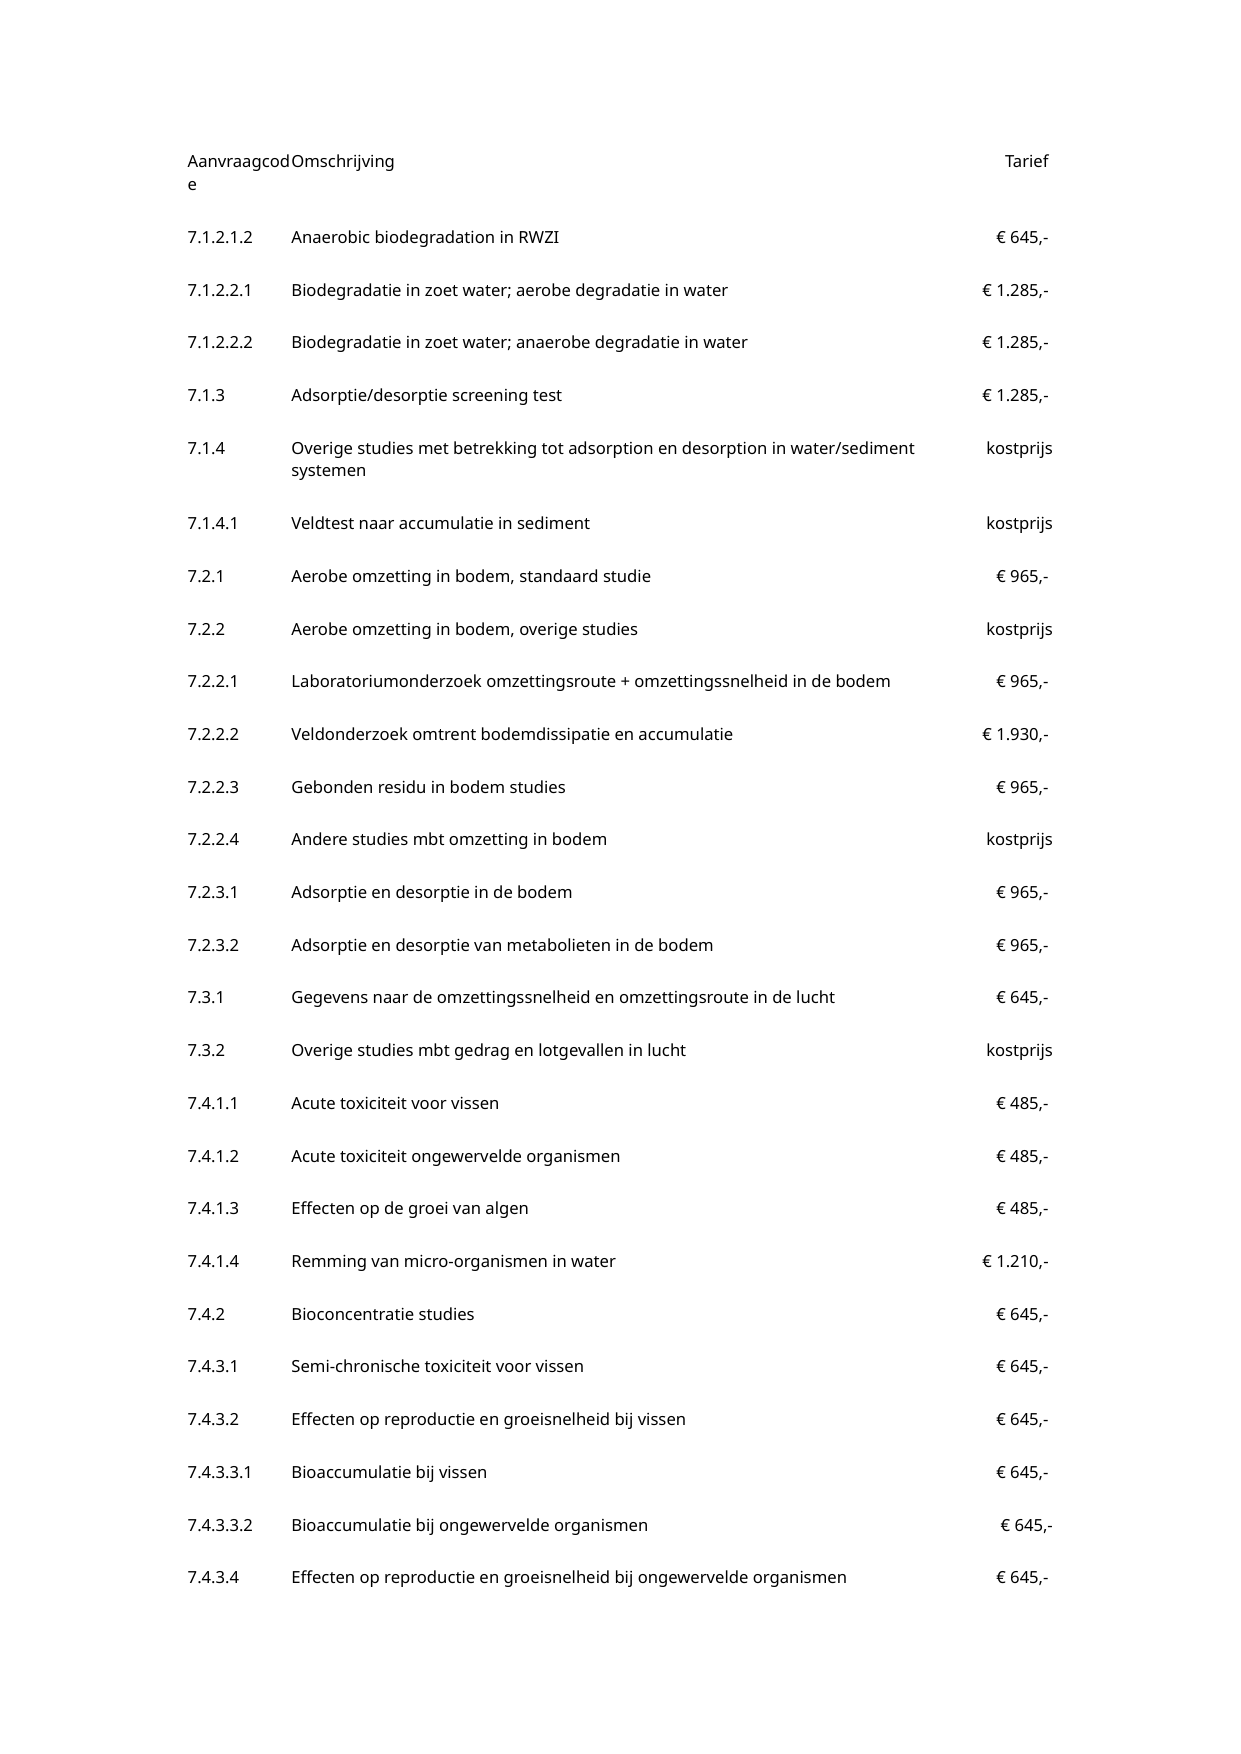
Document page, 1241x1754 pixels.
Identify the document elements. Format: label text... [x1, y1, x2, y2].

table_cell € 965,- [958, 670, 1053, 722]
table_cell € 1.285,- [958, 384, 1053, 436]
table_cell kostprijs [958, 436, 1053, 512]
table_cell kostprijs [958, 512, 1053, 564]
table_cell € 965,- [958, 881, 1053, 933]
table_cell 7.2.2.2 [188, 723, 291, 775]
table_cell Effecten op reproductie en groeisnelheid bij vissen [291, 1408, 957, 1460]
table_header Aanvraagcode [188, 150, 291, 225]
table_cell 7.1.3 [188, 384, 291, 436]
table_cell 7.2.3.1 [188, 881, 291, 933]
table_cell € 645,- [958, 1566, 1053, 1588]
table_cell 7.1.2.2.1 [188, 278, 291, 331]
table_cell 7.2.2 [188, 617, 291, 670]
table_cell € 645,- [958, 1513, 1053, 1566]
table_cell 7.4.1.3 [188, 1197, 291, 1249]
table_header Tarief [958, 150, 1053, 225]
table_cell Acute toxiciteit ongewervelde organismen [291, 1144, 957, 1197]
table_cell € 965,- [958, 775, 1053, 828]
table_cell € 485,- [958, 1144, 1053, 1197]
table_header Omschrijving [291, 150, 957, 225]
table_cell € 1.930,- [958, 723, 1053, 775]
table_cell 7.3.2 [188, 1039, 291, 1091]
table_cell € 485,- [958, 1091, 1053, 1144]
table_cell 7.4.1.2 [188, 1144, 291, 1197]
table_cell Remming van micro-organismen in water [291, 1250, 957, 1302]
table_cell Overige studies met betrekking tot adsorption en desorption in water/sediment systemen [291, 436, 957, 512]
table_cell Effecten op reproductie en groeisnelheid bij ongewervelde organismen [291, 1566, 957, 1588]
table_cell Acute toxiciteit voor vissen [291, 1091, 957, 1144]
table_cell Semi-chronische toxiciteit voor vissen [291, 1355, 957, 1408]
table_cell € 965,- [958, 933, 1053, 986]
table_cell 7.3.1 [188, 986, 291, 1039]
table_cell 7.4.2 [188, 1302, 291, 1355]
table_cell 7.4.3.3.2 [188, 1513, 291, 1566]
table_cell Anaerobic biodegradation in RWZI [291, 225, 957, 278]
table_cell Effecten op de groei van algen [291, 1197, 957, 1249]
table_cell Bioconcentratie studies [291, 1302, 957, 1355]
table_cell Andere studies mbt omzetting in bodem [291, 828, 957, 881]
table_cell € 645,- [958, 1460, 1053, 1513]
table_cell 7.2.1 [188, 564, 291, 617]
table_cell Laboratoriumonderzoek omzettingsroute + omzettingssnelheid in de bodem [291, 670, 957, 722]
table_cell Adsorptie/desorptie screening test [291, 384, 957, 436]
table_cell € 965,- [958, 564, 1053, 617]
table_cell 7.4.3.2 [188, 1408, 291, 1460]
table_cell € 485,- [958, 1197, 1053, 1249]
table_cell 7.1.2.2.2 [188, 331, 291, 383]
table_cell Bioaccumulatie bij ongewervelde organismen [291, 1513, 957, 1566]
table_cell Gegevens naar de omzettingssnelheid en omzettingsroute in de lucht [291, 986, 957, 1039]
table_cell € 645,- [958, 1355, 1053, 1408]
table_cell Adsorptie en desorptie in de bodem [291, 881, 957, 933]
table_cell 7.4.3.1 [188, 1355, 291, 1408]
table_cell Aerobe omzetting in bodem, overige studies [291, 617, 957, 670]
table_cell € 1.210,- [958, 1250, 1053, 1302]
table_cell 7.1.4.1 [188, 512, 291, 564]
table_cell Veldonderzoek omtrent bodemdissipatie en accumulatie [291, 723, 957, 775]
table_cell Gebonden residu in bodem studies [291, 775, 957, 828]
table_cell kostprijs [958, 828, 1053, 881]
table_cell 7.2.3.2 [188, 933, 291, 986]
table_cell 7.2.2.1 [188, 670, 291, 722]
table_cell Veldtest naar accumulatie in sediment [291, 512, 957, 564]
table_cell kostprijs [958, 1039, 1053, 1091]
table_cell € 1.285,- [958, 278, 1053, 331]
table_cell € 645,- [958, 1302, 1053, 1355]
table_cell 7.1.2.1.2 [188, 225, 291, 278]
table_cell 7.4.3.3.1 [188, 1460, 291, 1513]
table_cell € 645,- [958, 986, 1053, 1039]
table_cell Biodegradatie in zoet water; anaerobe degradatie in water [291, 331, 957, 383]
table_cell 7.2.2.4 [188, 828, 291, 881]
table_cell Adsorptie en desorptie van metabolieten in de bodem [291, 933, 957, 986]
table_cell 7.4.3.4 [188, 1566, 291, 1588]
table_cell Aerobe omzetting in bodem, standaard studie [291, 564, 957, 617]
table_cell Overige studies mbt gedrag en lotgevallen in lucht [291, 1039, 957, 1091]
table_cell kostprijs [958, 617, 1053, 670]
table_cell 7.1.4 [188, 436, 291, 512]
table_cell 7.4.1.4 [188, 1250, 291, 1302]
table_cell Biodegradatie in zoet water; aerobe degradatie in water [291, 278, 957, 331]
table_cell 7.2.2.3 [188, 775, 291, 828]
table_cell € 645,- [958, 1408, 1053, 1460]
table_cell € 1.285,- [958, 331, 1053, 383]
table_cell Bioaccumulatie bij vissen [291, 1460, 957, 1513]
table_cell € 645,- [958, 225, 1053, 278]
table_cell 7.4.1.1 [188, 1091, 291, 1144]
